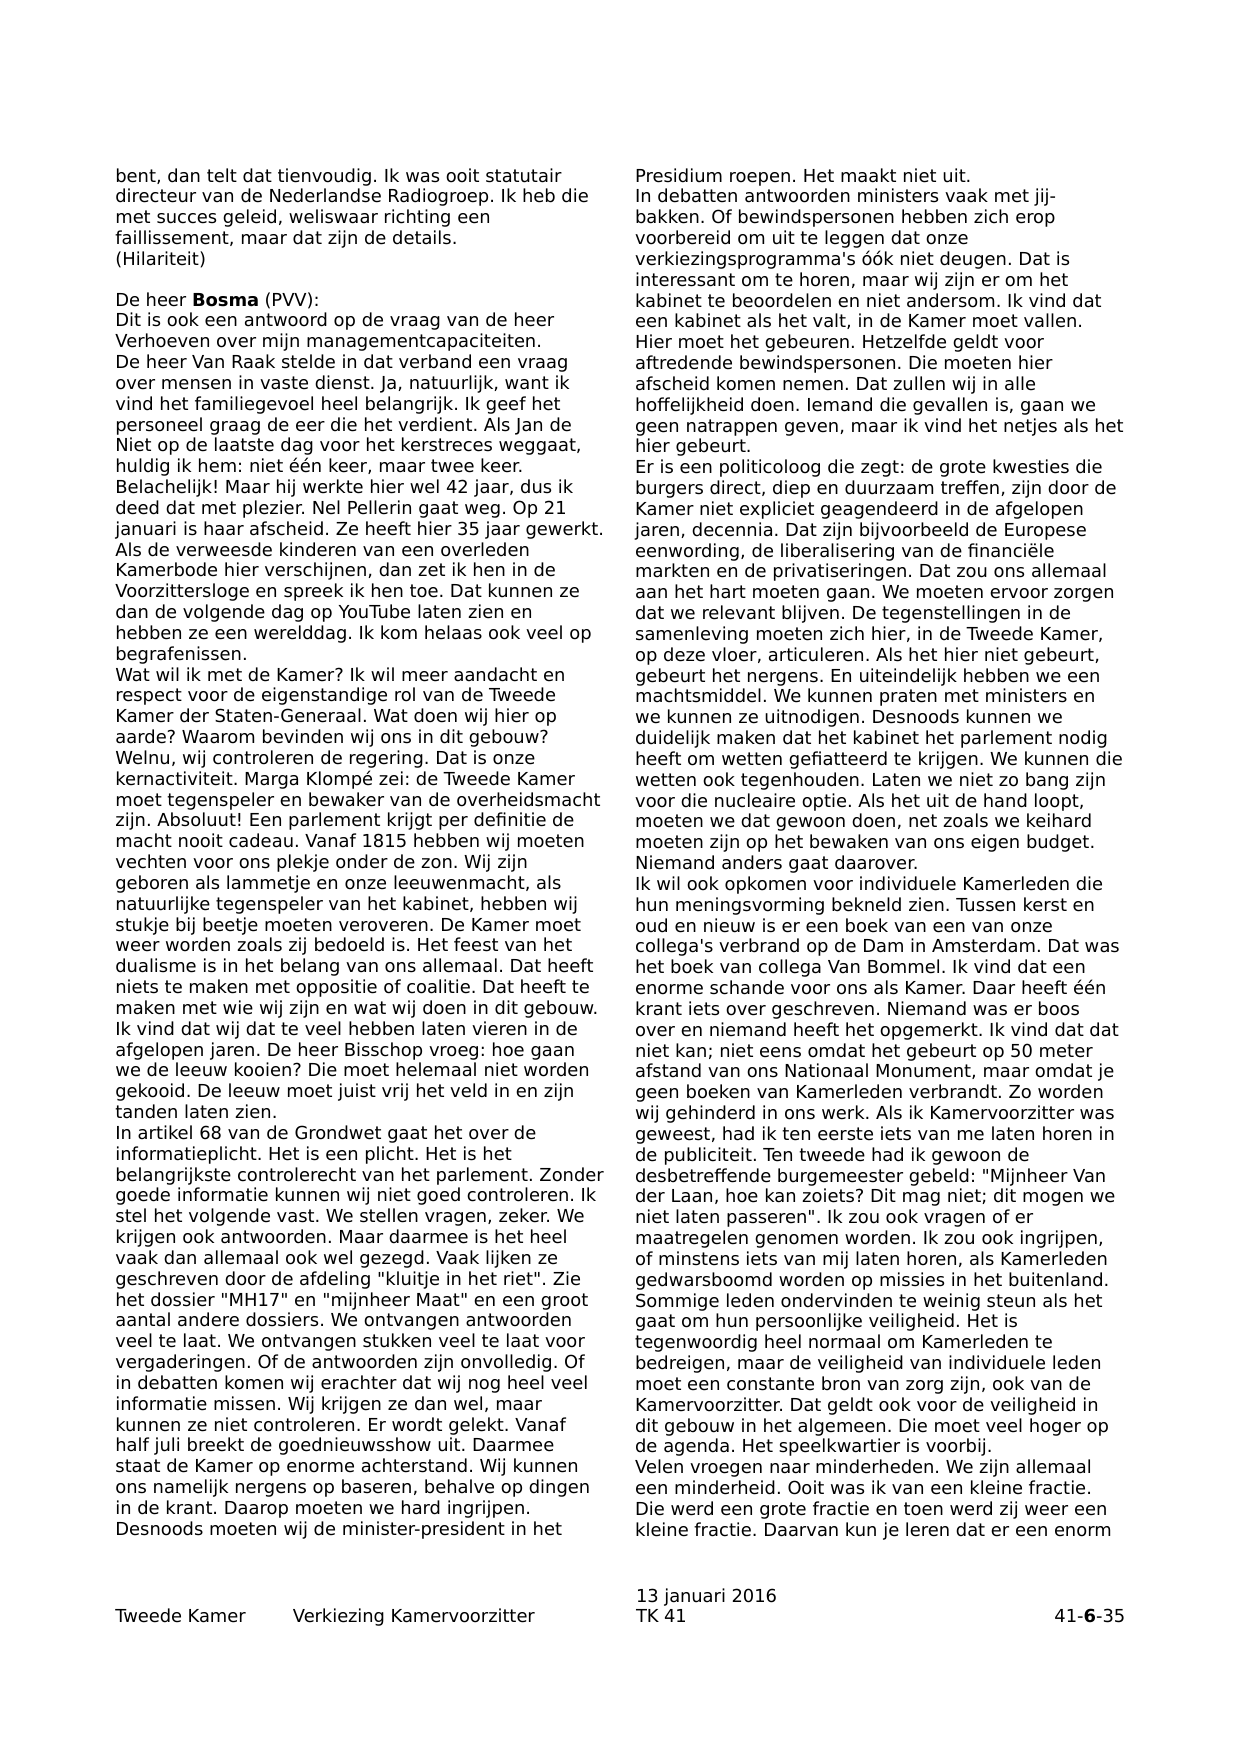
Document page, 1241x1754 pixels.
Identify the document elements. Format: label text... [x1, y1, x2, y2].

text Wat wil ik met de Kamer? Ik wil meer aandacht en respect voor de eigenstandige rol van de Tweede Kamer der Staten-Generaal. Wat doen wij hier op aarde? Waarom bevinden wij ons in dit gebouw? Welnu, wij controleren de regering. Dat is onze kernactiviteit. Marga Klompé zei: de Tweede Kamer moet tegenspeler en bewaker van de overheidsmacht zijn. Absoluut! Een parlement krijgt per definitie de macht nooit cadeau. Vanaf 1815 hebben wij moeten vechten voor ons plekje onder de zon. Wij zijn geboren als lammetje en onze leeuwenmacht, als natuurlijke tegenspeler van het kabinet, hebben wij stukje bij beetje moeten veroveren. De Kamer moet weer worden zoals zij bedoeld is. Het feest van het dualisme is in het belang van ons allemaal. Dat heeft niets te maken met oppositie of coalitie. Dat heeft te maken met wie wij zijn en wat wij doen in dit gebouw. Ik vind dat wij dat te veel hebben laten vieren in de afgelopen jaren. De heer Bisschop vroeg: hoe gaan we de leeuw kooien? Die moet helemaal niet worden gekooid. De leeuw moet juist vrij het veld in en zijn tanden laten zien. [115, 664, 605, 1123]
text Ik wil ook opkomen voor individuele Kamerleden die hun meningsvorming bekneld zien. Tussen kerst en oud en nieuw is er een boek van een van onze collega's verbrand op de Dam in Amsterdam. Dat was het boek van collega Van Bommel. Ik vind dat een enorme schande voor ons als Kamer. Daar heeft één krant iets over geschreven. Niemand was er boos over en niemand heeft het opgemerkt. Ik vind dat dat niet kan; niet eens omdat het gebeurt op 50 meter afstand van ons Nationaal Monument, maar omdat je geen boeken van Kamerleden verbrandt. Zo worden wij gehinderd in ons werk. Als ik Kamervoorzitter was geweest, had ik ten eerste iets van me laten horen in de publiciteit. Ten tweede had ik gewoon de desbetreffende burgemeester gebeld: "Mijnheer Van der Laan, hoe kan zoiets? Dit mag niet; dit mogen we niet laten passeren". Ik zou ook vragen of er maatregelen genomen worden. Ik zou ook ingrijpen, of minstens iets van mij laten horen, als Kamerleden gedwarsboomd worden op missies in het buitenland. Sommige leden ondervinden te weinig steun als het gaat om hun persoonlijke veiligheid. Het is tegenwoordig heel normaal om Kamerleden te bedreigen, maar de veiligheid van individuele leden moet een constante bron van zorg zijn, ook van de Kamervoorzitter. Dat geldt ook voor de veiligheid in dit gebouw in het algemeen. Die moet veel hoger op de agenda. Het speelkwartier is voorbij. [635, 874, 1125, 1457]
text bent, dan telt dat tienvoudig. Ik was ooit statutair directeur van de Nederlandse Radiogroep. Ik heb die met succes geleid, weliswaar richting een faillissement, maar dat zijn de details. [115, 165, 605, 249]
text (Hilariteit) [115, 249, 605, 269]
text Er is een politicoloog die zegt: de grote kwesties die burgers direct, diep en duurzaam treffen, zijn door de Kamer niet expliciet geagendeerd in de afgelopen jaren, decennia. Dat zijn bijvoorbeeld de Europese eenwording, de liberalisering van de financiële markten en de privatiseringen. Dat zou ons allemaal aan het hart moeten gaan. We moeten ervoor zorgen dat we relevant blijven. De tegenstellingen in de samenleving moeten zich hier, in de Tweede Kamer, op deze vloer, articuleren. Als het hier niet gebeurt, gebeurt het nergens. En uiteindelijk hebben we een machtsmiddel. We kunnen praten met ministers en we kunnen ze uitnodigen. Desnoods kunnen we duidelijk maken dat het kabinet het parlement nodig heeft om wetten gefiatteerd te krijgen. We kunnen die wetten ook tegenhouden. Laten we niet zo bang zijn voor die nucleaire optie. Als het uit de hand loopt, moeten we dat gewoon doen, net zoals we keihard moeten zijn op het bewaken van ons eigen budget. Niemand anders gaat daarover. [635, 457, 1125, 874]
text In artikel 68 van de Grondwet gaat het over de informatieplicht. Het is een plicht. Het is het belangrijkste controlerecht van het parlement. Zonder goede informatie kunnen wij niet goed controleren. Ik stel het volgende vast. We stellen vragen, zeker. We krijgen ook antwoorden. Maar daarmee is het heel vaak dan allemaal ook wel gezegd. Vaak lijken ze geschreven door de afdeling "kluitje in het riet". Zie het dossier "MH17" en "mijnheer Maat" en een groot aantal andere dossiers. We ontvangen antwoorden veel te laat. We ontvangen stukken veel te laat voor vergaderingen. Of de antwoorden zijn onvolledig. Of in debatten komen wij erachter dat wij nog heel veel informatie missen. Wij krijgen ze dan wel, maar kunnen ze niet controleren. Er wordt gelekt. Vanaf half juli breekt de goednieuwsshow uit. Daarmee staat de Kamer op enorme achterstand. Wij kunnen ons namelijk nergens op baseren, behalve op dingen in de krant. Daarop moeten we hard ingrijpen. Desnoods moeten wij de minister-president in het [115, 1123, 605, 1539]
text De heer Bosma (PVV): [115, 289, 605, 310]
text Presidium roepen. Het maakt niet uit. [635, 165, 1125, 186]
text Velen vroegen naar minderheden. We zijn allemaal een minderheid. Ooit was ik van een kleine fractie. Die werd een grote fractie en toen werd zij weer een kleine fractie. Daarvan kun je leren dat er een enorm [635, 1457, 1125, 1540]
text Dit is ook een antwoord op de vraag van de heer Verhoeven over mijn managementcapaciteiten. [115, 310, 605, 352]
text De heer Van Raak stelde in dat verband een vraag over mensen in vaste dienst. Ja, natuurlijk, want ik vind het familiegevoel heel belangrijk. Ik geef het personeel graag de eer die het verdient. Als Jan de Niet op de laatste dag voor het kerstreces weggaat, huldig ik hem: niet één keer, maar twee keer. Belachelijk! Maar hij werkte hier wel 42 jaar, dus ik deed dat met plezier. Nel Pellerin gaat weg. Op 21 januari is haar afscheid. Ze heeft hier 35 jaar gewerkt. Als de verweesde kinderen van een overleden Kamerbode hier verschijnen, dan zet ik hen in de Voorzittersloge en spreek ik hen toe. Dat kunnen ze dan de volgende dag op YouTube laten zien en hebben ze een werelddag. Ik kom helaas ook veel op begrafenissen. [115, 352, 605, 664]
text In debatten antwoorden ministers vaak met jij-bakken. Of bewindspersonen hebben zich erop voorbereid om uit te leggen dat onze verkiezingsprogramma's óók niet deugen. Dat is interessant om te horen, maar wij zijn er om het kabinet te beoordelen en niet andersom. Ik vind dat een kabinet als het valt, in de Kamer moet vallen. Hier moet het gebeuren. Hetzelfde geldt voor aftredende bewindspersonen. Die moeten hier afscheid komen nemen. Dat zullen wij in alle hoffelijkheid doen. Iemand die gevallen is, gaan we geen natrappen geven, maar ik vind het netjes als het hier gebeurt. [635, 186, 1125, 457]
